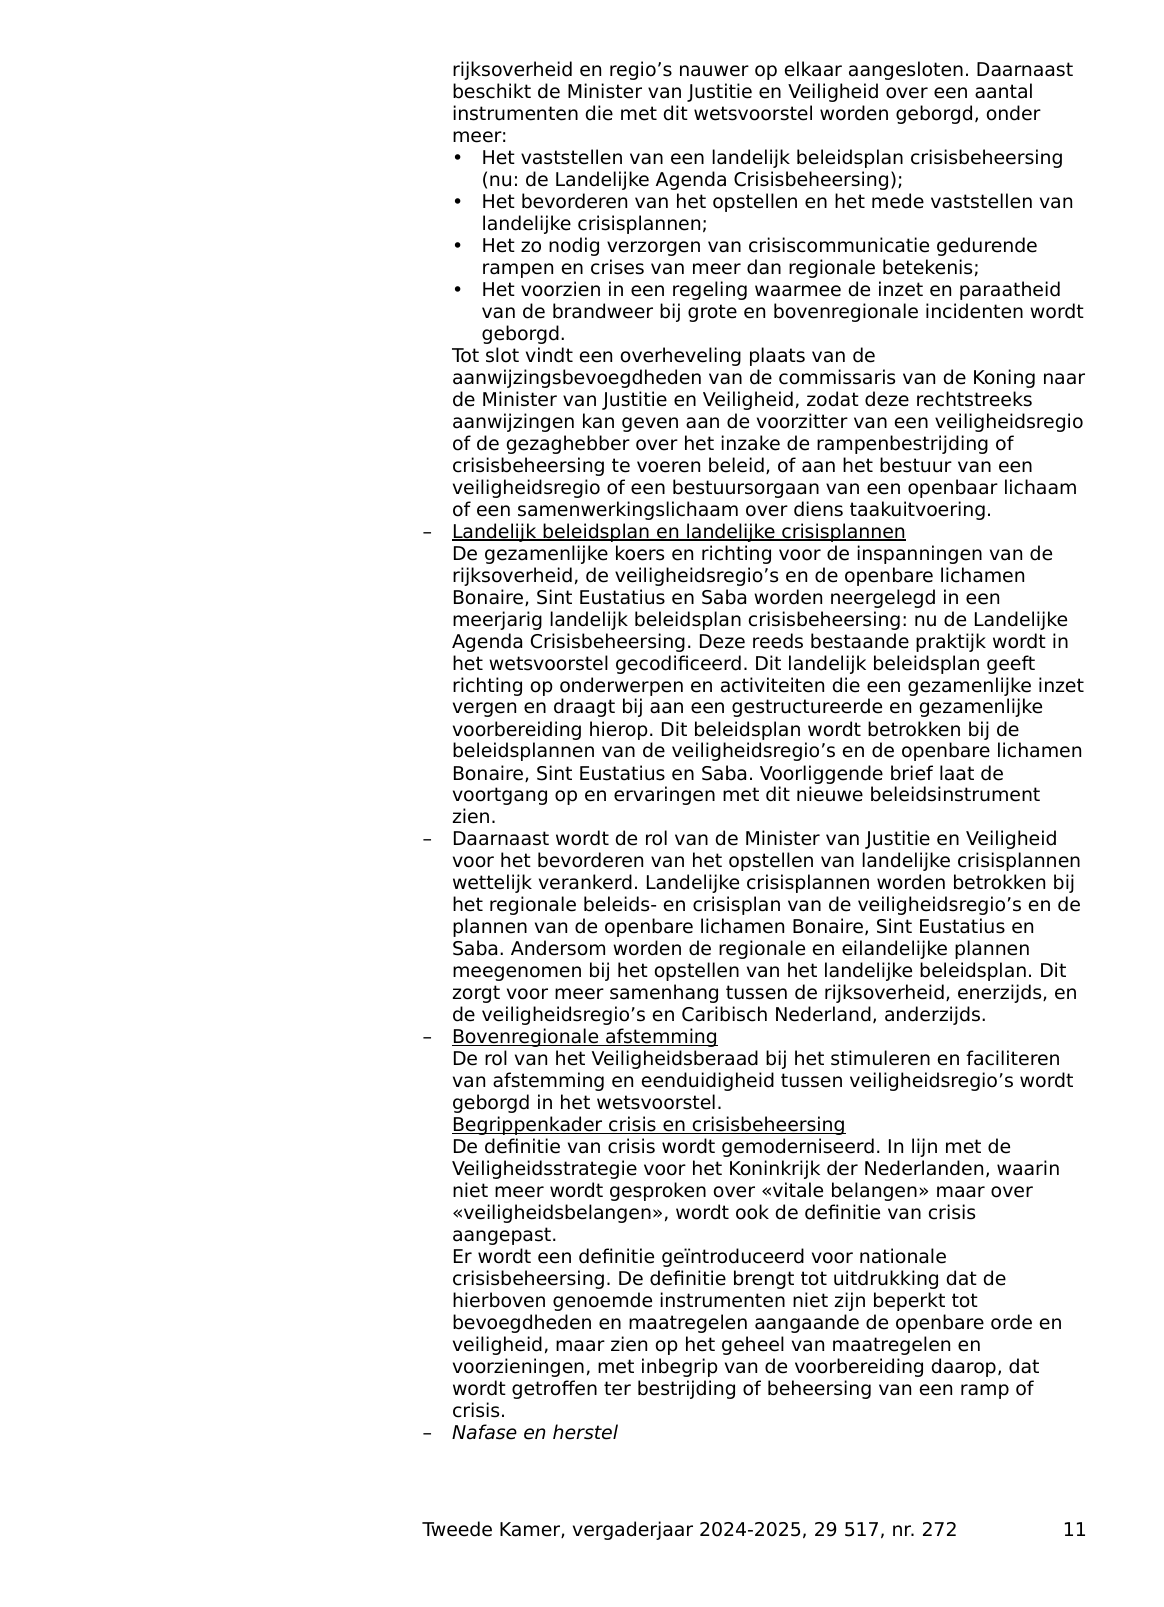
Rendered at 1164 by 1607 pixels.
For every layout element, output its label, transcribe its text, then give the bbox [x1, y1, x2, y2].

text De gezamenlijke koers en richting voor de inspanningen van de rijksoverheid, de veiligheidsregio’s en de openbare lichamen Bonaire, Sint Eustatius en Saba worden neergelegd in een meerjarig landelijk beleidsplan crisisbeheersing: nu de Landelijke Agenda Crisisbeheersing. Deze reeds bestaande praktijk wordt in het wetsvoorstel gecodificeerd. Dit landelijk beleidsplan geeft richting op onderwerpen en activiteiten die een gezamenlijke inzet vergen en draagt bij aan een gestructureerde en gezamenlijke voorbereiding hierop. Dit beleidsplan wordt betrokken bij de beleidsplannen van de veiligheidsregio’s en de openbare lichamen Bonaire, Sint Eustatius en Saba. Voorliggende brief laat de voortgang op en ervaringen met dit nieuwe beleidsinstrument zien. [452, 543, 1087, 828]
text Tot slot vindt een overheveling plaats van de aanwijzingsbevoegdheden van de commissaris van de Koning naar de Minister van Justitie en Veiligheid, zodat deze rechtstreeks aanwijzingen kan geven aan de voorzitter van een veiligheidsregio of de gezaghebber over het inzake de rampenbestrijding of crisisbeheersing te voeren beleid, of aan het bestuur van een veiligheidsregio of een bestuursorgaan van een openbaar lichaam of een samenwerkingslichaam over diens taakuitvoering. [452, 345, 1087, 521]
text – Daarnaast wordt de rol van de Minister van Justitie en Veiligheid voor het bevorderen van het opstellen van landelijke crisisplannen wettelijk verankerd. Landelijke crisisplannen worden betrokken bij het regionale beleids- en crisisplan van de veiligheidsregio’s en de plannen van de openbare lichamen Bonaire, Sint Eustatius en Saba. Andersom worden de regionale en eilandelijke plannen meegenomen bij het opstellen van het landelijke beleidsplan. Dit zorgt voor meer samenhang tussen de rijksoverheid, enerzijds, en de veiligheidsregio’s en Caribisch Nederland, anderzijds. [422, 828, 1087, 1026]
text – Bovenregionale afstemming [422, 1026, 1087, 1048]
text De rol van het Veiligheidsberaad bij het stimuleren en faciliteren van afstemming en eenduidigheid tussen veiligheidsregio’s wordt geborgd in het wetsvoorstel. [452, 1048, 1087, 1114]
text Er wordt een definitie geïntroduceerd voor nationale crisisbeheersing. De definitie brengt tot uitdrukking dat de hierboven genoemde instrumenten niet zijn beperkt tot bevoegdheden en maatregelen aangaande de openbare orde en veiligheid, maar zien op het geheel van maatregelen en voorzieningen, met inbegrip van de voorbereiding daarop, dat wordt getroffen ter bestrijding of beheersing van een ramp of crisis. [452, 1246, 1087, 1422]
text • Het voorzien in een regeling waarmee de inzet en paraatheid van de brandweer bij grote en bovenregionale incidenten wordt geborgd. [452, 279, 1087, 345]
text rijksoverheid en regio’s nauwer op elkaar aangesloten. Daarnaast beschikt de Minister van Justitie en Veiligheid over een aantal instrumenten die met dit wetsvoorstel worden geborgd, onder meer: [452, 59, 1087, 147]
text Begrippenkader crisis en crisisbeheersing [452, 1114, 1087, 1136]
text – Landelijk beleidsplan en landelijke crisisplannen [422, 521, 1087, 543]
text • Het zo nodig verzorgen van crisiscommunicatie gedurende rampen en crises van meer dan regionale betekenis; [452, 235, 1087, 279]
text De definitie van crisis wordt gemoderniseerd. In lijn met de Veiligheidsstrategie voor het Koninkrijk der Nederlanden, waarin niet meer wordt gesproken over «vitale belangen» maar over «veiligheidsbelangen», wordt ook de definitie van crisis aangepast. [452, 1136, 1087, 1246]
text • Het vaststellen van een landelijk beleidsplan crisisbeheersing (nu: de Landelijke Agenda Crisisbeheersing); [452, 147, 1087, 191]
text – Nafase en herstel [422, 1422, 1087, 1444]
text • Het bevorderen van het opstellen en het mede vaststellen van landelijke crisisplannen; [452, 191, 1087, 235]
